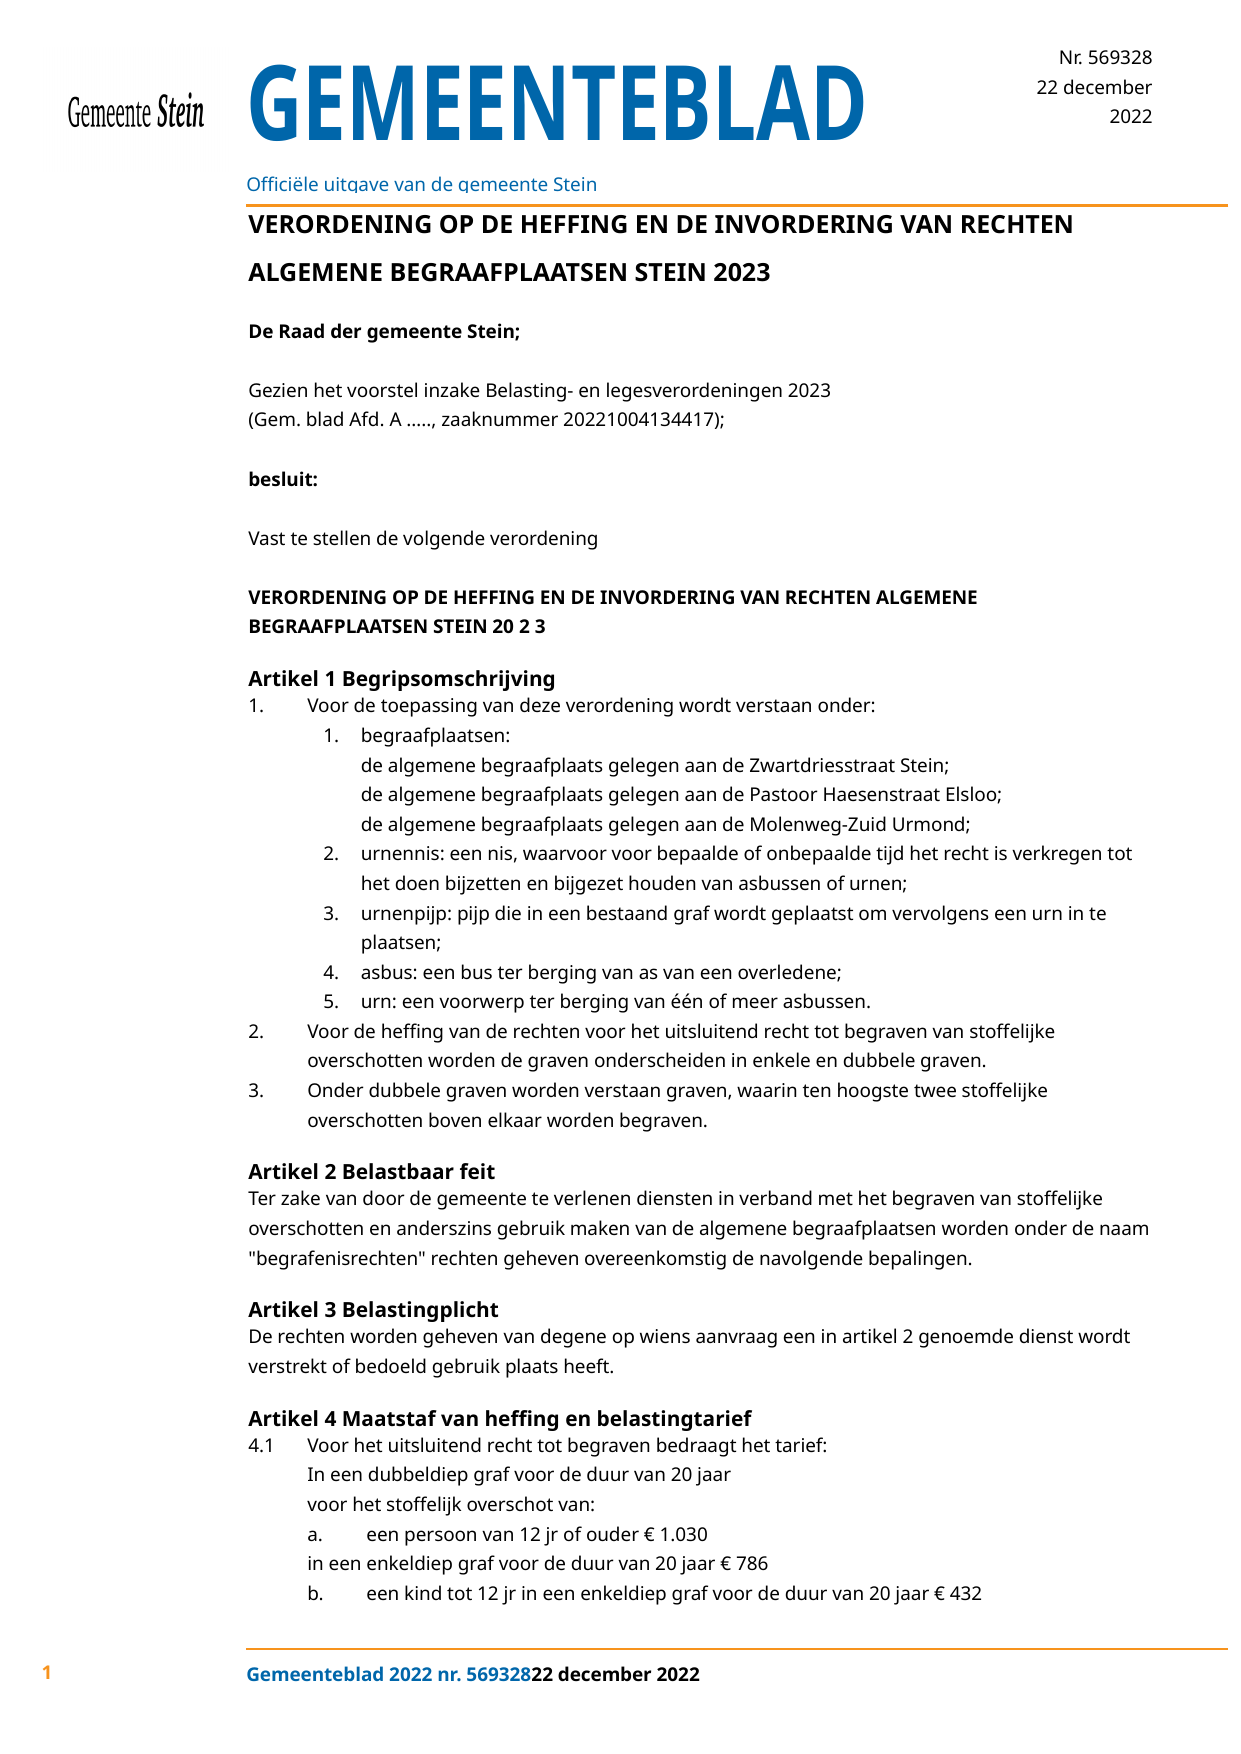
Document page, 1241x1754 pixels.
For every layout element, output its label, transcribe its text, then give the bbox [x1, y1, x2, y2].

list de algemene begraafplaats gelegen aan de Zwartdriesstraat Stein; [323, 752, 1152, 777]
text Artikel 3 Belastingplicht [248, 1295, 1152, 1324]
text besluit: [248, 466, 1152, 492]
list urn: een voorwerp ter berging van één of meer asbussen. [323, 988, 1152, 1014]
text Artikel 1 Begripsomschrijving [248, 664, 1152, 693]
picture [41, 47, 231, 172]
list Voor de heffing van de rechten voor het uitsluitend recht tot begraven van stoffelijke overschotten worden de graven onderscheiden in enkele en dubbele graven. [248, 1018, 1152, 1073]
list Onder dubbele graven worden verstaan graven, waarin ten hoogste twee stoffelijke overschotten boven elkaar worden begraven. [248, 1077, 1152, 1132]
text Ter zake van door de gemeente te verlenen diensten in verband met het begraven van stoffelijke overschotten en anderszins gebruik maken van de algemene begraafplaatsen worden onder de naam "begrafenisrechten" rechten geheven overeenkomstig de navolgende bepalingen. [248, 1186, 1152, 1271]
text VERORDENING OP DE HEFFING EN DE INVORDERING VAN RECHTEN ALGEMENE BEGRAAFPLAATSEN STEIN 2023 [248, 207, 1152, 288]
list de algemene begraafplaats gelegen aan de Pastoor Haesenstraat Elsloo; [323, 781, 1152, 807]
text (Gem. blad Afd. A ….., zaaknummer 20221004134417); [248, 407, 1152, 432]
text VERORDENING OP DE HEFFING EN DE INVORDERING VAN RECHTEN ALGEMENE BEGRAAFPLAATSEN STEIN 20 2 3 [248, 584, 1152, 639]
list de algemene begraafplaats gelegen aan de Molenweg-Zuid Urmond; [323, 811, 1152, 837]
list Voor de toepassing van deze verordening wordt verstaan onder: [248, 693, 1152, 718]
text Artikel 4 Maatstaf van heffing en belastingtarief [248, 1404, 1152, 1432]
list asbus: een bus ter berging van as van een overledene; [323, 959, 1152, 984]
text Artikel 2 Belastbaar feit [248, 1157, 1152, 1186]
text Vast te stellen de volgende verordening [248, 525, 1152, 551]
list urnennis: een nis, waarvoor voor bepaalde of onbepaalde tijd het recht is verkregen tot het doen bijzetten en bijgezet houden van asbussen of urnen; [323, 841, 1152, 896]
list voor het stoffelijk overschot van: [248, 1491, 1152, 1517]
list urnenpijp: pijp die in een bestaand graf wordt geplaatst om vervolgens een urn in te plaatsen; [323, 900, 1152, 955]
list Voor het uitsluitend recht tot begraven bedraagt het tarief: [248, 1432, 1152, 1458]
text Gezien het voorstel inzake Belasting- en legesverordeningen 2023 [248, 377, 1152, 403]
list in een enkeldiep graf voor de duur van 20 jaar € 786 [248, 1550, 1152, 1576]
list In een dubbeldiep graf voor de duur van 20 jaar [248, 1462, 1152, 1487]
text De rechten worden geheven van degene op wiens aanvraag een in artikel 2 genoemde dienst wordt verstrekt of bedoeld gebruik plaats heeft. [248, 1324, 1152, 1379]
text De Raad der gemeente Stein; [248, 318, 1152, 344]
list een persoon van 12 jr of ouder € 1.030 [307, 1521, 1152, 1547]
list een kind tot 12 jr in een enkeldiep graf voor de duur van 20 jaar € 432 [307, 1580, 1152, 1606]
list begraafplaatsen: [323, 722, 1152, 748]
